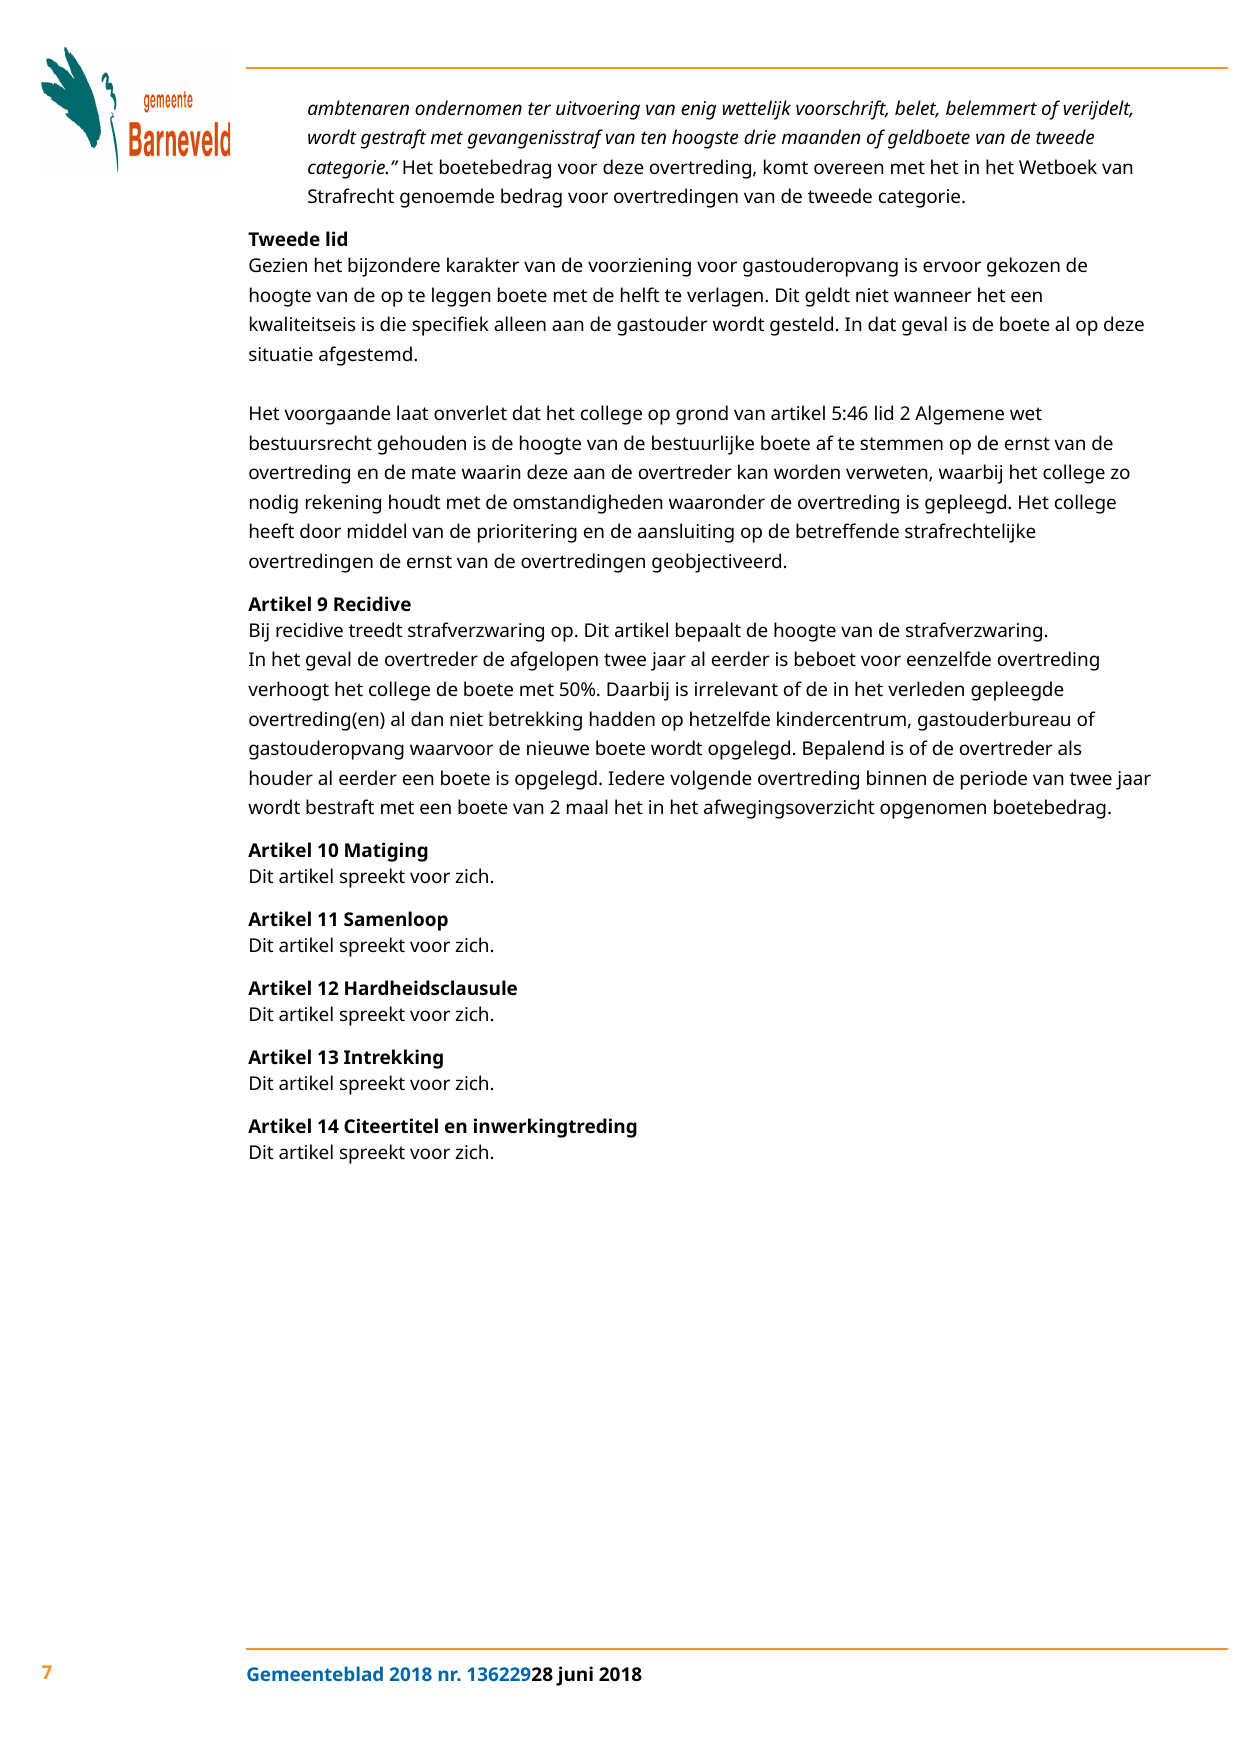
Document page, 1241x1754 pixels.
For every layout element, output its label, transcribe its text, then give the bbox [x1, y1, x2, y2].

text Het voorgaande laat onverlet dat het college op grond van artikel 5:46 lid 2 Algemene wet bestuursrecht gehouden is de hoogte van de bestuurlijke boete af te stemmen op de ernst van de overtreding en de mate waarin deze aan de overtreder kan worden verweten, waarbij het college zo nodig rekening houdt met de omstandigheden waaronder de overtreding is gepleegd. Het college heeft door middel van de prioritering en de aansluiting op de betreffende strafrechtelijke overtredingen de ernst van de overtredingen geobjectiveerd. [248, 400, 1152, 574]
text Artikel 11 Samenloop [248, 907, 1152, 932]
text Tweede lid [248, 227, 1152, 252]
text Dit artikel spreekt voor zich. [248, 1070, 1152, 1096]
text Dit artikel spreekt voor zich. [248, 1139, 1152, 1164]
text Dit artikel spreekt voor zich. [248, 863, 1152, 889]
text Artikel 14 Citeertitel en inwerkingtreding [248, 1113, 1152, 1139]
text Artikel 9 Recidive [248, 591, 1152, 617]
text Gezien het bijzondere karakter van de voorziening voor gastouderopvang is ervoor gekozen de hoogte van de op te leggen boete met de helft te verlagen. Dit geldt niet wanneer het een kwaliteitseis is die specifiek alleen aan de gastouder wordt gesteld. In dat geval is de boete al op deze situatie afgestemd. [248, 252, 1152, 367]
text Bij recidive treedt strafverzwaring op. Dit artikel bepaalt de hoogte van de strafverzwaring. [248, 617, 1152, 643]
text Artikel 10 Matiging [248, 838, 1152, 863]
text In het geval de overtreder de afgelopen twee jaar al eerder is beboet voor eenzelfde overtreding verhoogt het college de boete met 50%. Daarbij is irrelevant of de in het verleden gepleegde overtreding(en) al dan niet betrekking hadden op hetzelfde kindercentrum, gastouderbureau of gastouderopvang waarvoor de nieuwe boete wordt opgelegd. Bepalend is of de overtreder als houder al eerder een boete is opgelegd. Iedere volgende overtreding binnen de periode van twee jaar wordt bestraft met een boete van 2 maal het in het afwegingsoverzicht opgenomen boetebedrag. [248, 647, 1152, 820]
text Artikel 12 Hardheidsclausule [248, 975, 1152, 1001]
picture [41, 47, 231, 172]
list ambtenaren ondernomen ter uitvoering van enig wettelijk voorschrift, belet, belemmert of verijdelt, wordt gestraft met gevangenisstraf van ten hoogste drie maanden of geldboete van de tweede categorie.” Het boetebedrag voor deze overtreding, komt overeen met het in het Wetboek van Strafrecht genoemde bedrag voor overtredingen van de tweede categorie. [248, 95, 1152, 209]
text Dit artikel spreekt voor zich. [248, 932, 1152, 958]
text Artikel 13 Intrekking [248, 1044, 1152, 1070]
text Dit artikel spreekt voor zich. [248, 1001, 1152, 1027]
